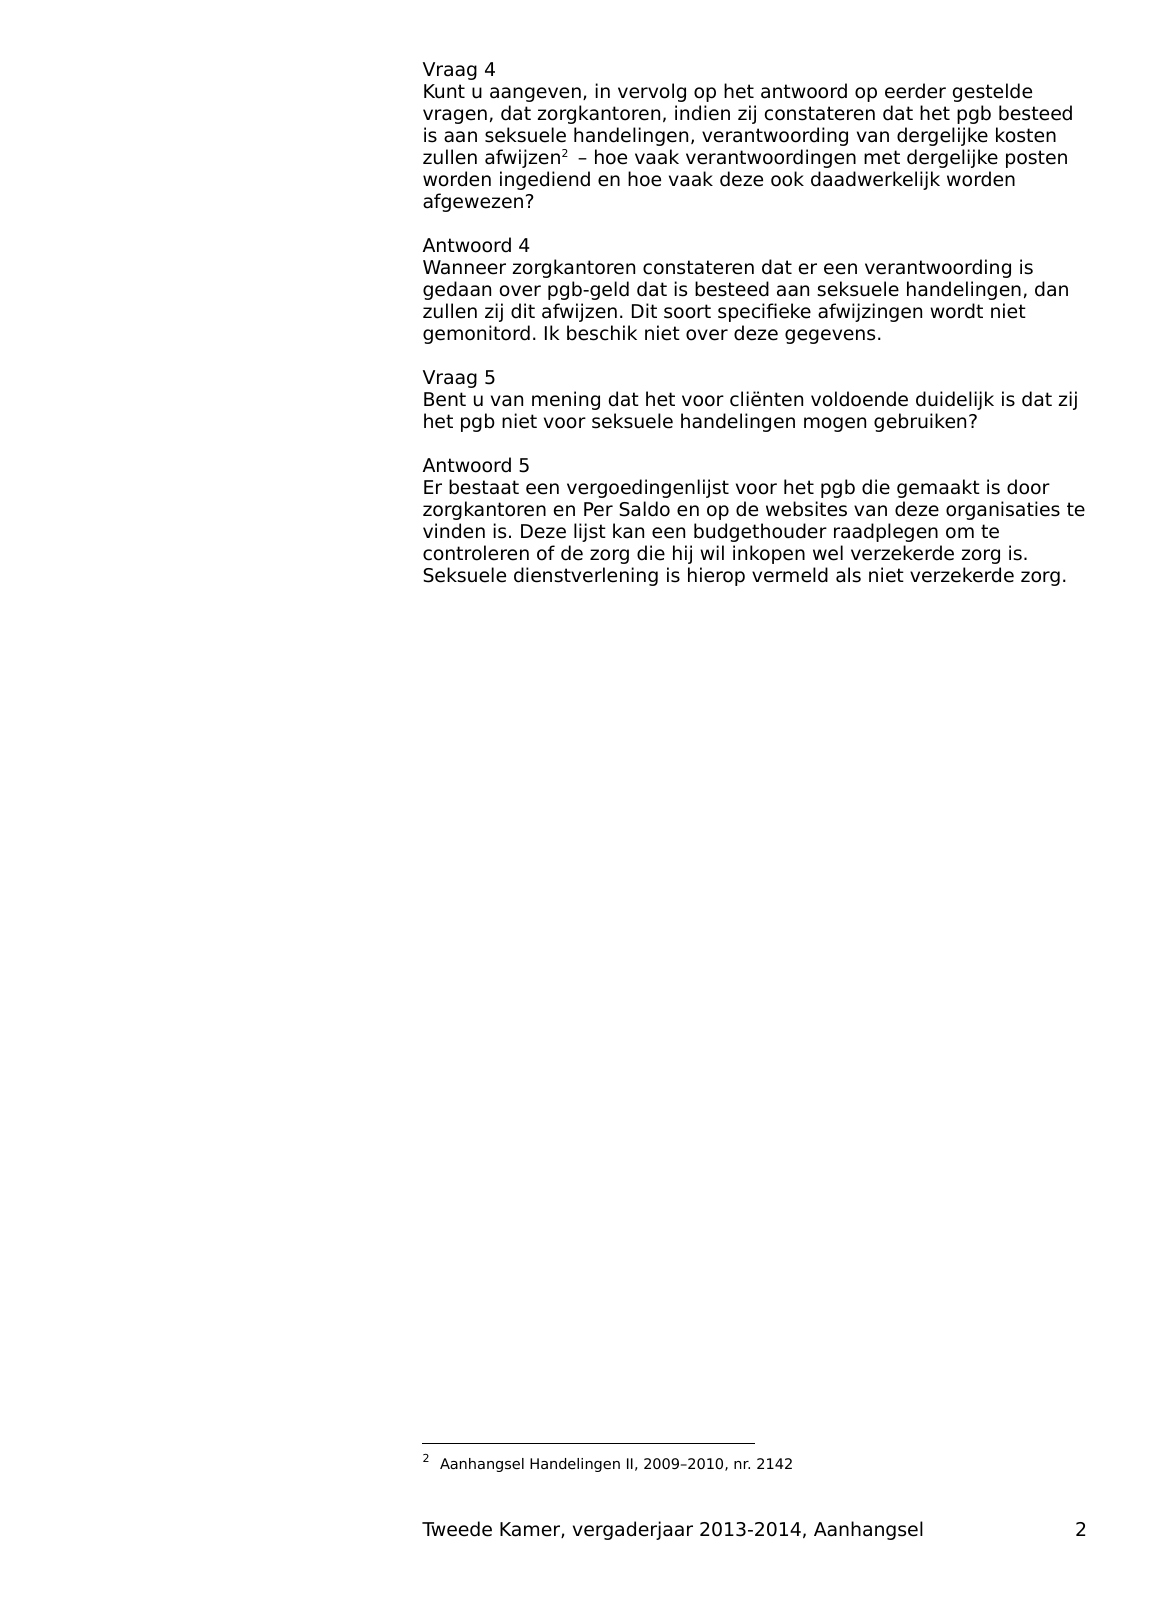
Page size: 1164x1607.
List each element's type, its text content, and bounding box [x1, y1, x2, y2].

text Bent u van mening dat het voor cliënten voldoende duidelijk is dat zij het pgb niet voor seksuele handelingen mogen gebruiken? [422, 389, 1087, 433]
text Vraag 5 [422, 367, 1087, 389]
text Aanhangsel Handelingen II, 2009–2010, nr. 2142 [422, 1452, 1087, 1474]
text Wanneer zorgkantoren constateren dat er een verantwoording is gedaan over pgb-geld dat is besteed aan seksuele handelingen, dan zullen zij dit afwijzen. Dit soort specifieke afwijzingen wordt niet gemonitord. Ik beschik niet over deze gegevens. [422, 257, 1087, 345]
text Er bestaat een vergoedingenlijst voor het pgb die gemaakt is door zorgkantoren en Per Saldo en op de websites van deze organisaties te vinden is. Deze lijst kan een budgethouder raadplegen om te controleren of de zorg die hij wil inkopen wel verzekerde zorg is. Seksuele dienstverlening is hierop vermeld als niet verzekerde zorg. [422, 477, 1087, 587]
text Vraag 4 [422, 59, 1087, 81]
text Kunt u aangeven, in vervolg op het antwoord op eerder gestelde vragen, dat zorgkantoren, indien zij constateren dat het pgb besteed is aan seksuele handelingen, verantwoording van dergelijke kosten zullen afwijzen – hoe vaak verantwoordingen met dergelijke posten worden ingediend en hoe vaak deze ook daadwerkelijk worden afgewezen? [422, 81, 1087, 213]
text Antwoord 4 [422, 235, 1087, 257]
text Antwoord 5 [422, 455, 1087, 477]
